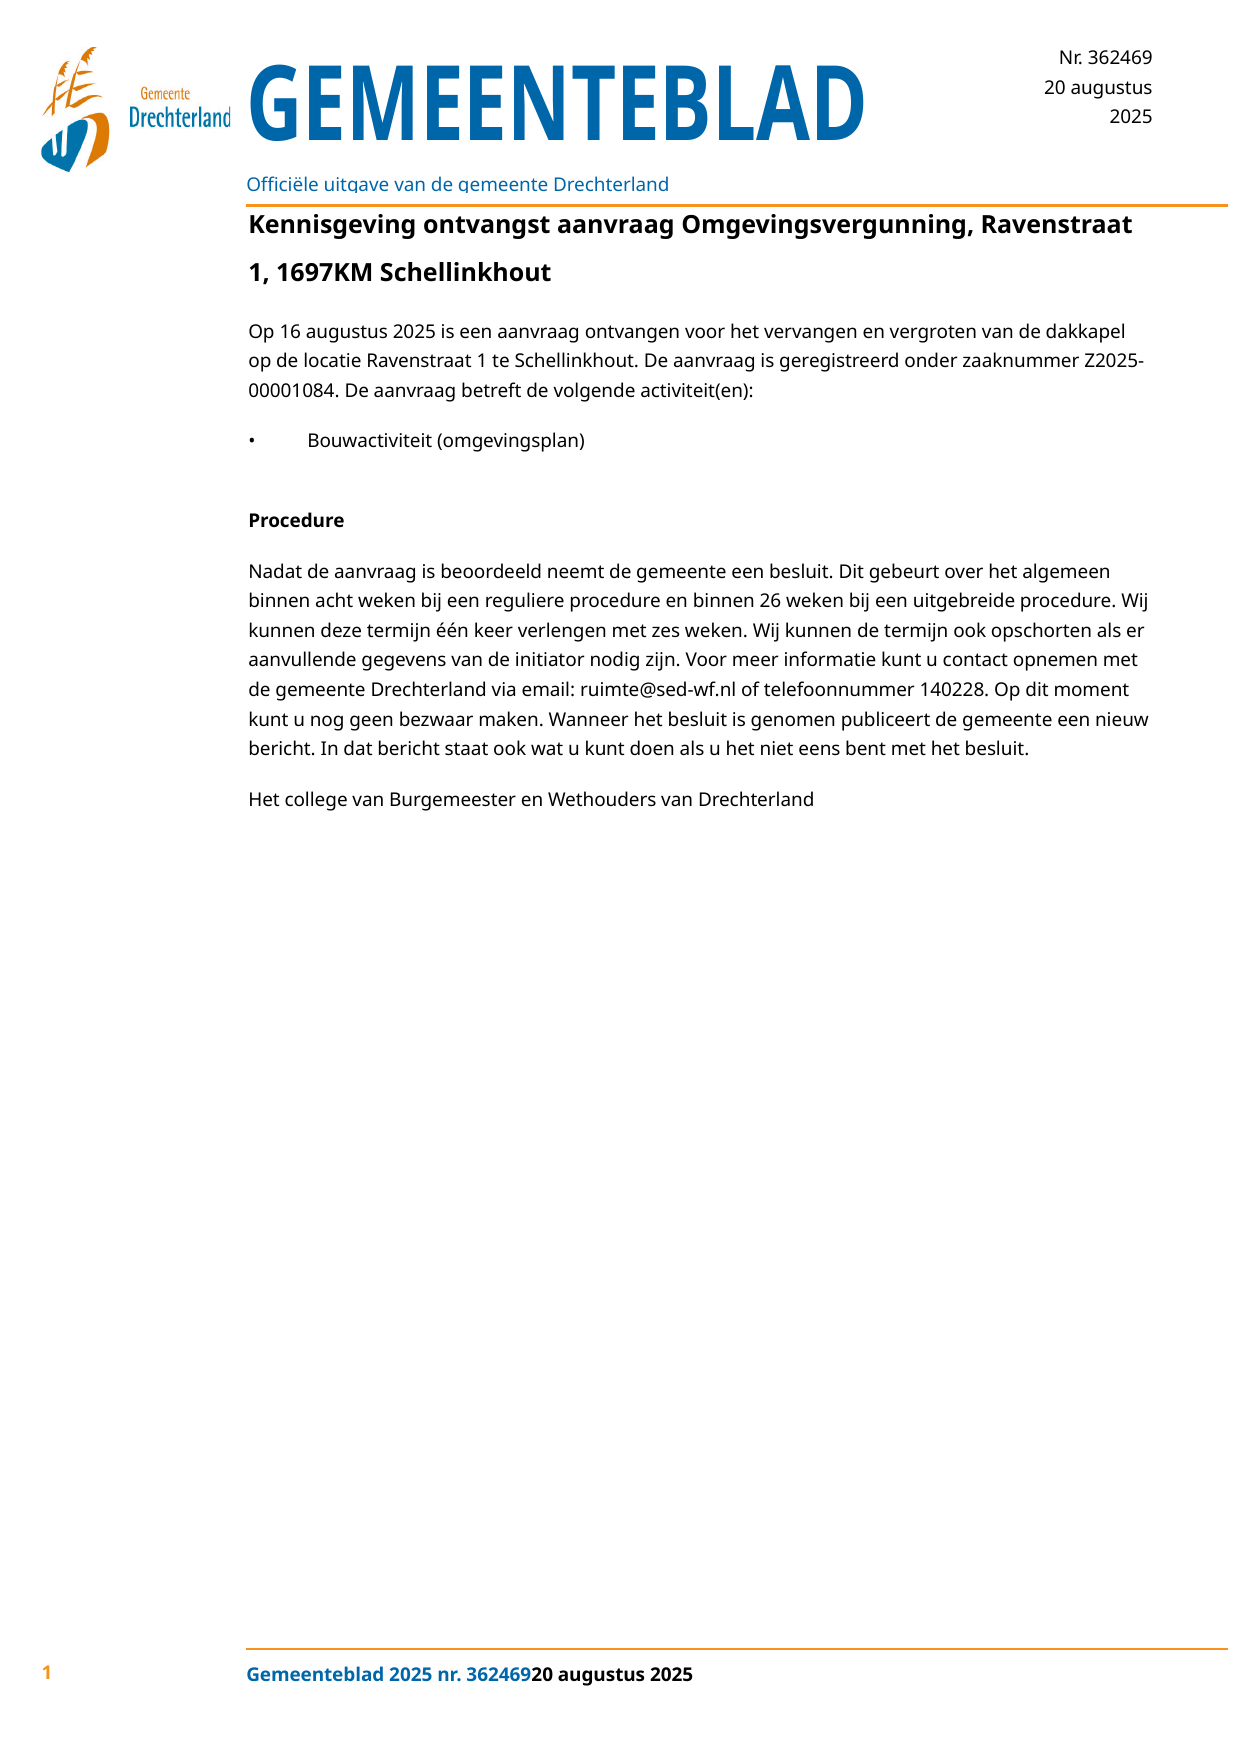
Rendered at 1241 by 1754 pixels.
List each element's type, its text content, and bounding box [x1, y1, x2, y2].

text Procedure [248, 507, 1152, 533]
picture [41, 158, 64, 172]
text Het college van Burgemeester en Wethouders van Drechterland [248, 786, 1152, 812]
list Bouwactiviteit (omgevingsplan) [248, 427, 1152, 453]
text Kennisgeving ontvangst aanvraag Omgevingsvergunning, Ravenstraat 1, 1697KM Schellinkhout [248, 207, 1152, 288]
text Nadat de aanvraag is beoordeeld neemt de gemeente een besluit. Dit gebeurt over het algemeen binnen acht weken bij een reguliere procedure en binnen 26 weken bij een uitgebreide procedure. Wij kunnen deze termijn één keer verlengen met zes weken. Wij kunnen de termijn ook opschorten als er aanvullende gegevens van de initiator nodig zijn. Voor meer informatie kunt u contact opnemen met de gemeente Drechterland via email: ruimte@sed-wf.nl of telefoonnummer 140228. Op dit moment kunt u nog geen bezwaar maken. Wanneer het besluit is genomen publiceert de gemeente een nieuw bericht. In dat bericht staat ook wat u kunt doen als u het niet eens bent met het besluit. [248, 558, 1152, 761]
picture [226, 115, 231, 124]
text Op 16 augustus 2025 is een aanvraag ontvangen voor het vervangen en vergroten van de dakkapel op de locatie Ravenstraat 1 te Schellinkhout. De aanvraag is geregistreerd onder zaaknummer Z2025-00001084. De aanvraag betreft de volgende activiteit(en): [248, 318, 1152, 403]
picture [41, 47, 231, 172]
